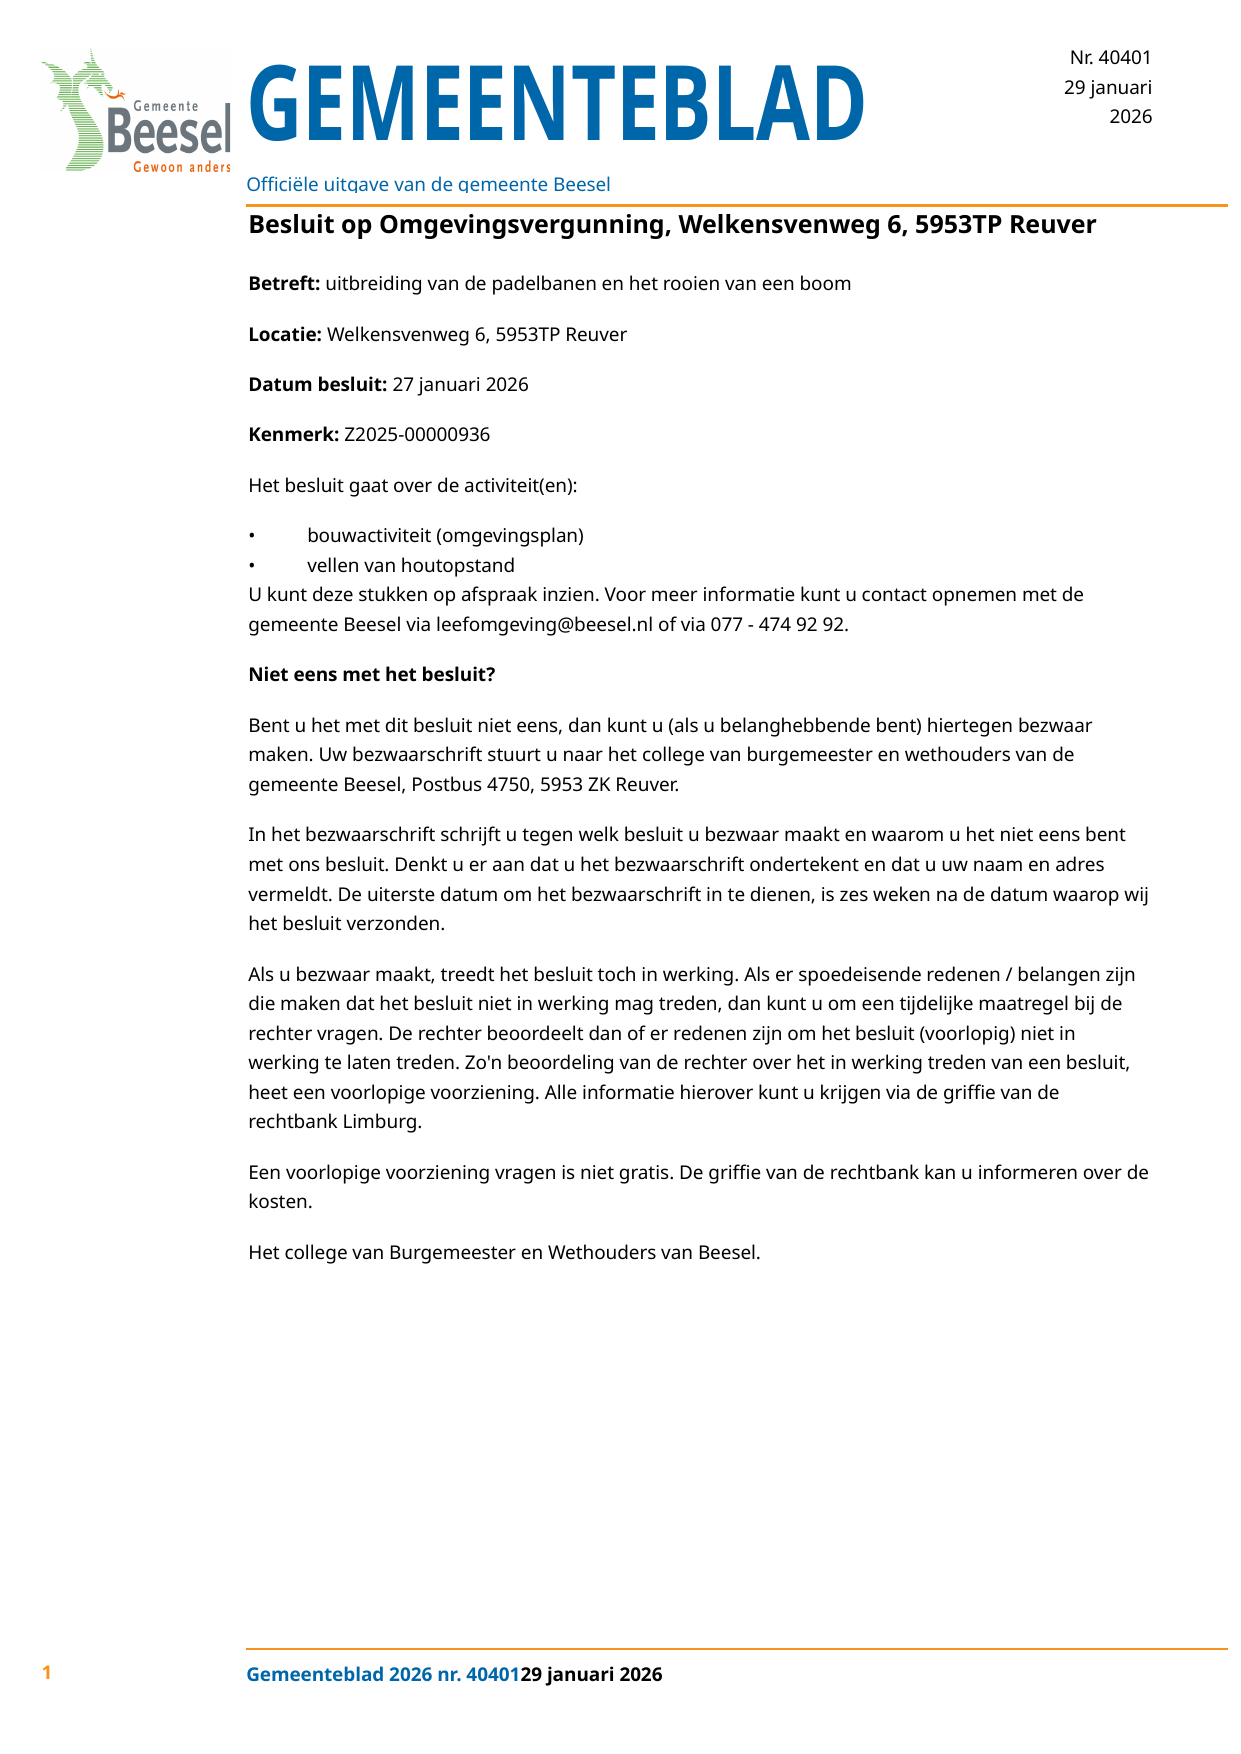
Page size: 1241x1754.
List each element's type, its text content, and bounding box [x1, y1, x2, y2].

text Kenmerk: Z2025-00000936 [248, 422, 1152, 447]
text U kunt deze stukken op afspraak inzien. Voor meer informatie kunt u contact opnemen met de gemeente Beesel via leefomgeving@beesel.nl of via 077 - 474 92 92. [248, 582, 1152, 637]
list vellen van houtopstand [248, 552, 1152, 578]
picture [41, 47, 231, 172]
text Een voorlopige voorziening vragen is niet gratis. De griffie van de rechtbank kan u informeren over de kosten. [248, 1159, 1152, 1214]
text Het besluit gaat over de activiteit(en): [248, 472, 1152, 498]
text Betreft: uitbreiding van de padelbanen en het rooien van een boom [248, 270, 1152, 296]
text Besluit op Omgevingsvergunning, Welkensvenweg 6, 5953TP Reuver [248, 207, 1152, 241]
text Bent u het met dit besluit niet eens, dan kunt u (als u belanghebbende bent) hiertegen bezwaar maken. Uw bezwaarschrift stuurt u naar het college van burgemeester en wethouders van de gemeente Beesel, Postbus 4750, 5953 ZK Reuver. [248, 712, 1152, 797]
text In het bezwaarschrift schrijft u tegen welk besluit u bezwaar maakt en waarom u het niet eens bent met ons besluit. Denkt u er aan dat u het bezwaarschrift ondertekent en dat u uw naam en adres vermeldt. De uiterste datum om het bezwaarschrift in te dienen, is zes weken na de datum waarop wij het besluit verzonden. [248, 822, 1152, 936]
list bouwactiviteit (omgevingsplan) [248, 522, 1152, 548]
text Datum besluit: 27 januari 2026 [248, 371, 1152, 397]
text Niet eens met het besluit? [248, 662, 1152, 687]
text Locatie: Welkensvenweg 6, 5953TP Reuver [248, 321, 1152, 346]
text Het college van Burgemeester en Wethouders van Beesel. [248, 1239, 1152, 1265]
text Als u bezwaar maakt, treedt het besluit toch in werking. Als er spoedeisende redenen / belangen zijn die maken dat het besluit niet in werking mag treden, dan kunt u om een tijdelijke maatregel bij de rechter vragen. De rechter beoordeelt dan of er redenen zijn om het besluit (voorlopig) niet in werking te laten treden. Zo'n beoordeling van de rechter over het in werking treden van een besluit, heet een voorlopige voorziening. Alle informatie hierover kunt u krijgen via de griffie van de rechtbank Limburg. [248, 961, 1152, 1134]
